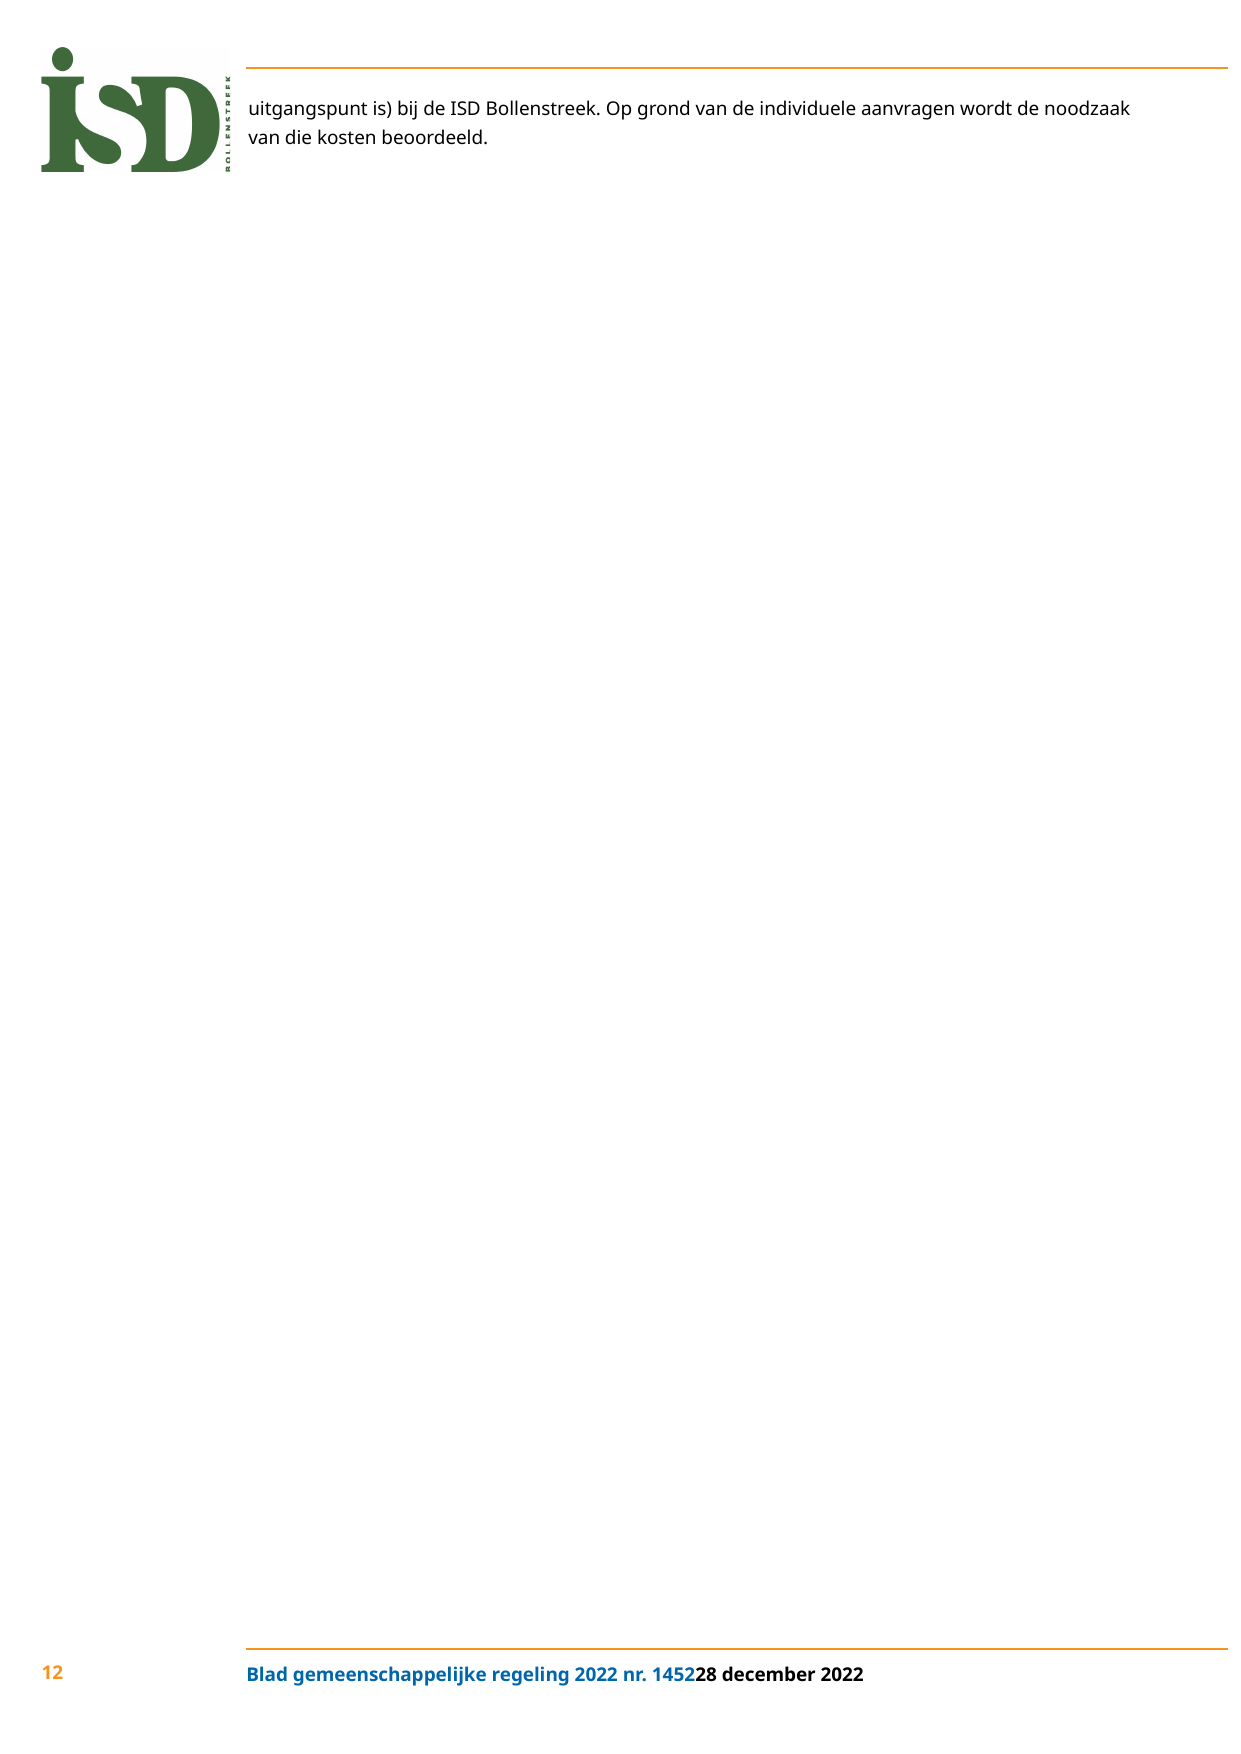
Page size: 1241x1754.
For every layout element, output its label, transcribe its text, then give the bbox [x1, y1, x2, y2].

text uitgangspunt is) bij de ISD Bollenstreek. Op grond van de individuele aanvragen wordt de noodzaak van die kosten beoordeeld. [248, 95, 1152, 150]
picture [41, 47, 231, 172]
